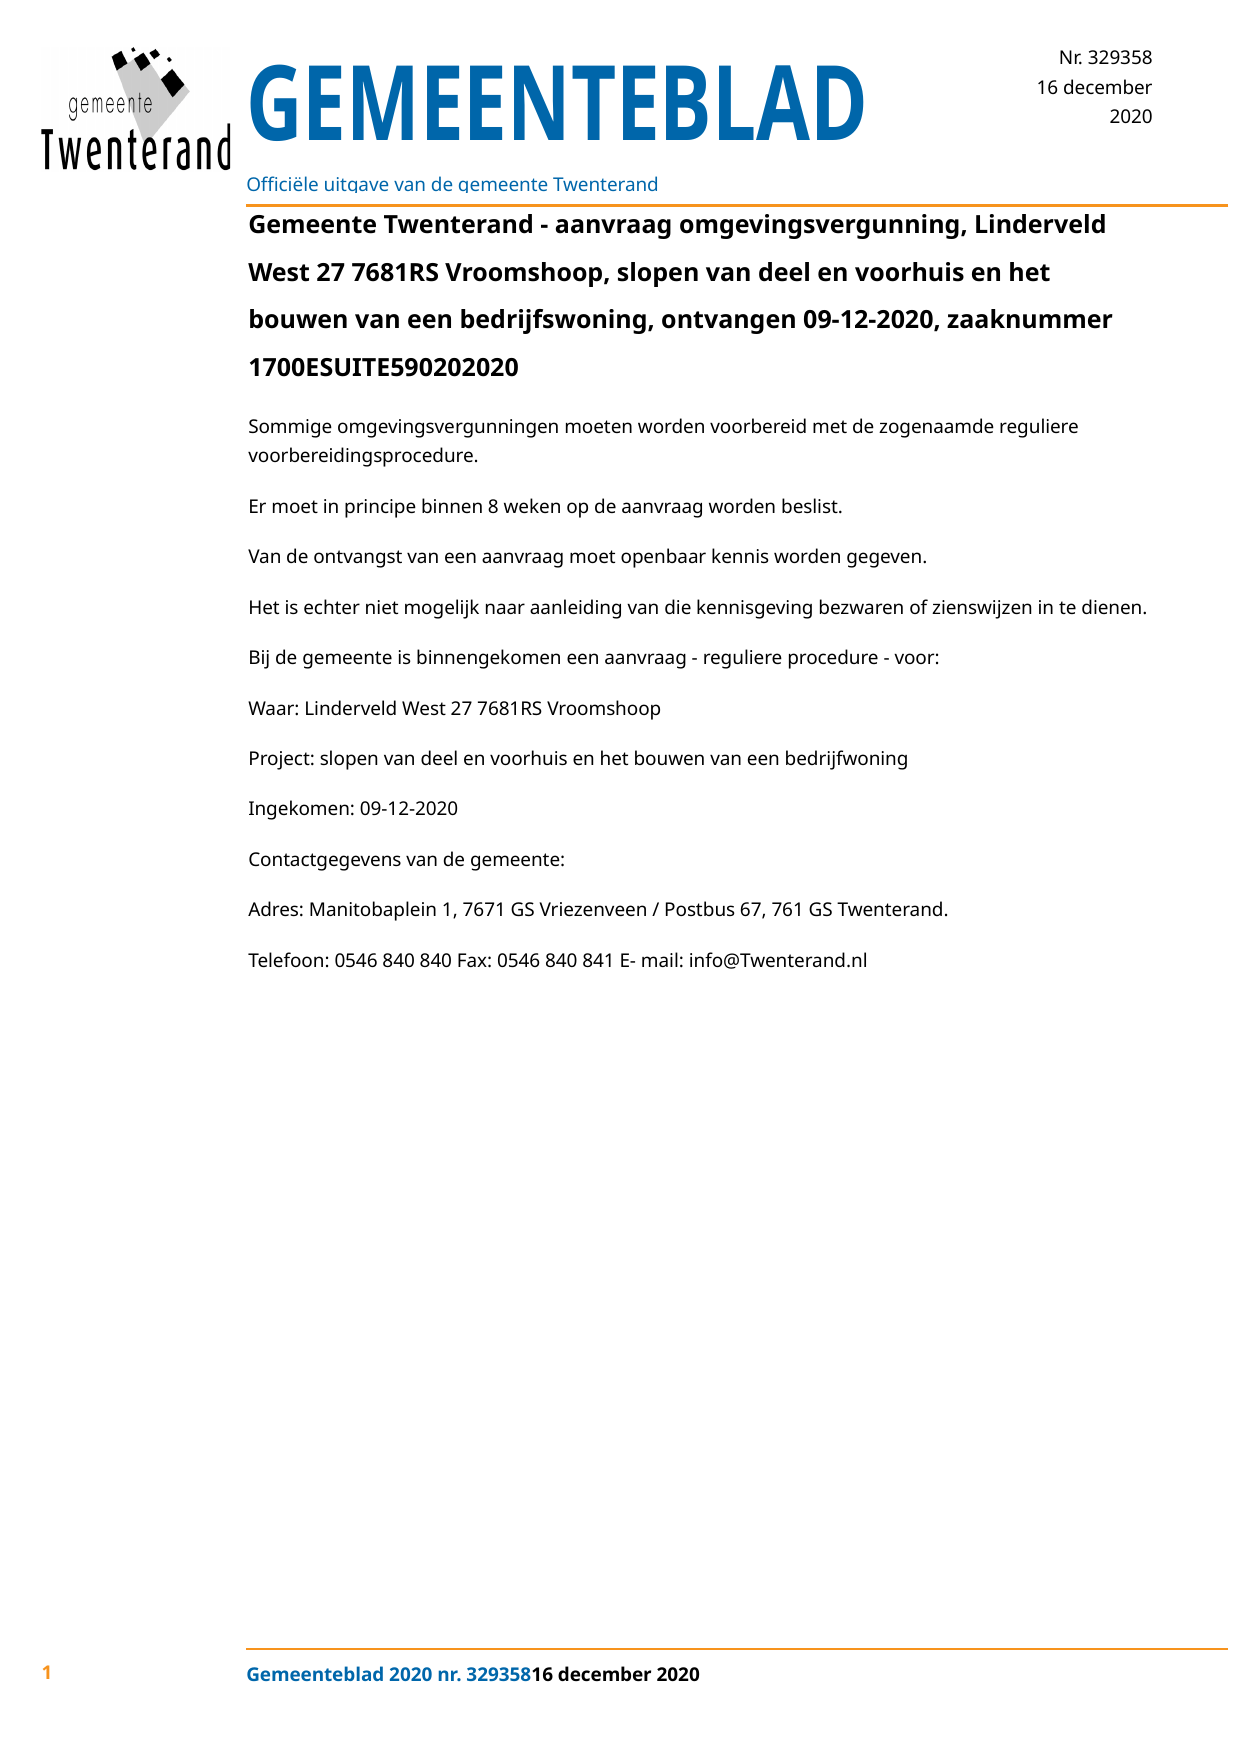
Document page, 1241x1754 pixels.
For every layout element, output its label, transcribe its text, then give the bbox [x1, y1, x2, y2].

text Van de ontvangst van een aanvraag moet openbaar kennis worden gegeven. [248, 543, 1152, 569]
text Gemeente Twenterand - aanvraag omgevingsvergunning, Linderveld West 27 7681RS Vroomshoop, slopen van deel en voorhuis en het bouwen van een bedrijfswoning, ontvangen 09-12-2020, zaaknummer 1700ESUITE590202020 [248, 207, 1152, 384]
text Het is echter niet mogelijk naar aanleiding van die kennisgeving bezwaren of zienswijzen in te dienen. [248, 594, 1152, 620]
text Contactgegevens van de gemeente: [248, 846, 1152, 872]
text Waar: Linderveld West 27 7681RS Vroomshoop [248, 695, 1152, 721]
text Ingekomen: 09-12-2020 [248, 796, 1152, 821]
text Adres: Manitobaplein 1, 7671 GS Vriezenveen / Postbus 67, 761 GS Twenterand. [248, 896, 1152, 922]
text Bij de gemeente is binnengekomen een aanvraag - reguliere procedure - voor: [248, 644, 1152, 670]
text Sommige omgevingsvergunningen moeten worden voorbereid met de zogenaamde reguliere voorbereidingsprocedure. [248, 413, 1152, 468]
text Project: slopen van deel en voorhuis en het bouwen van een bedrijfwoning [248, 745, 1152, 771]
picture [41, 47, 231, 172]
text Telefoon: 0546 840 840 Fax: 0546 840 841 E- mail: info@Twenterand.nl [248, 947, 1152, 973]
text Er moet in principe binnen 8 weken op de aanvraag worden beslist. [248, 493, 1152, 519]
